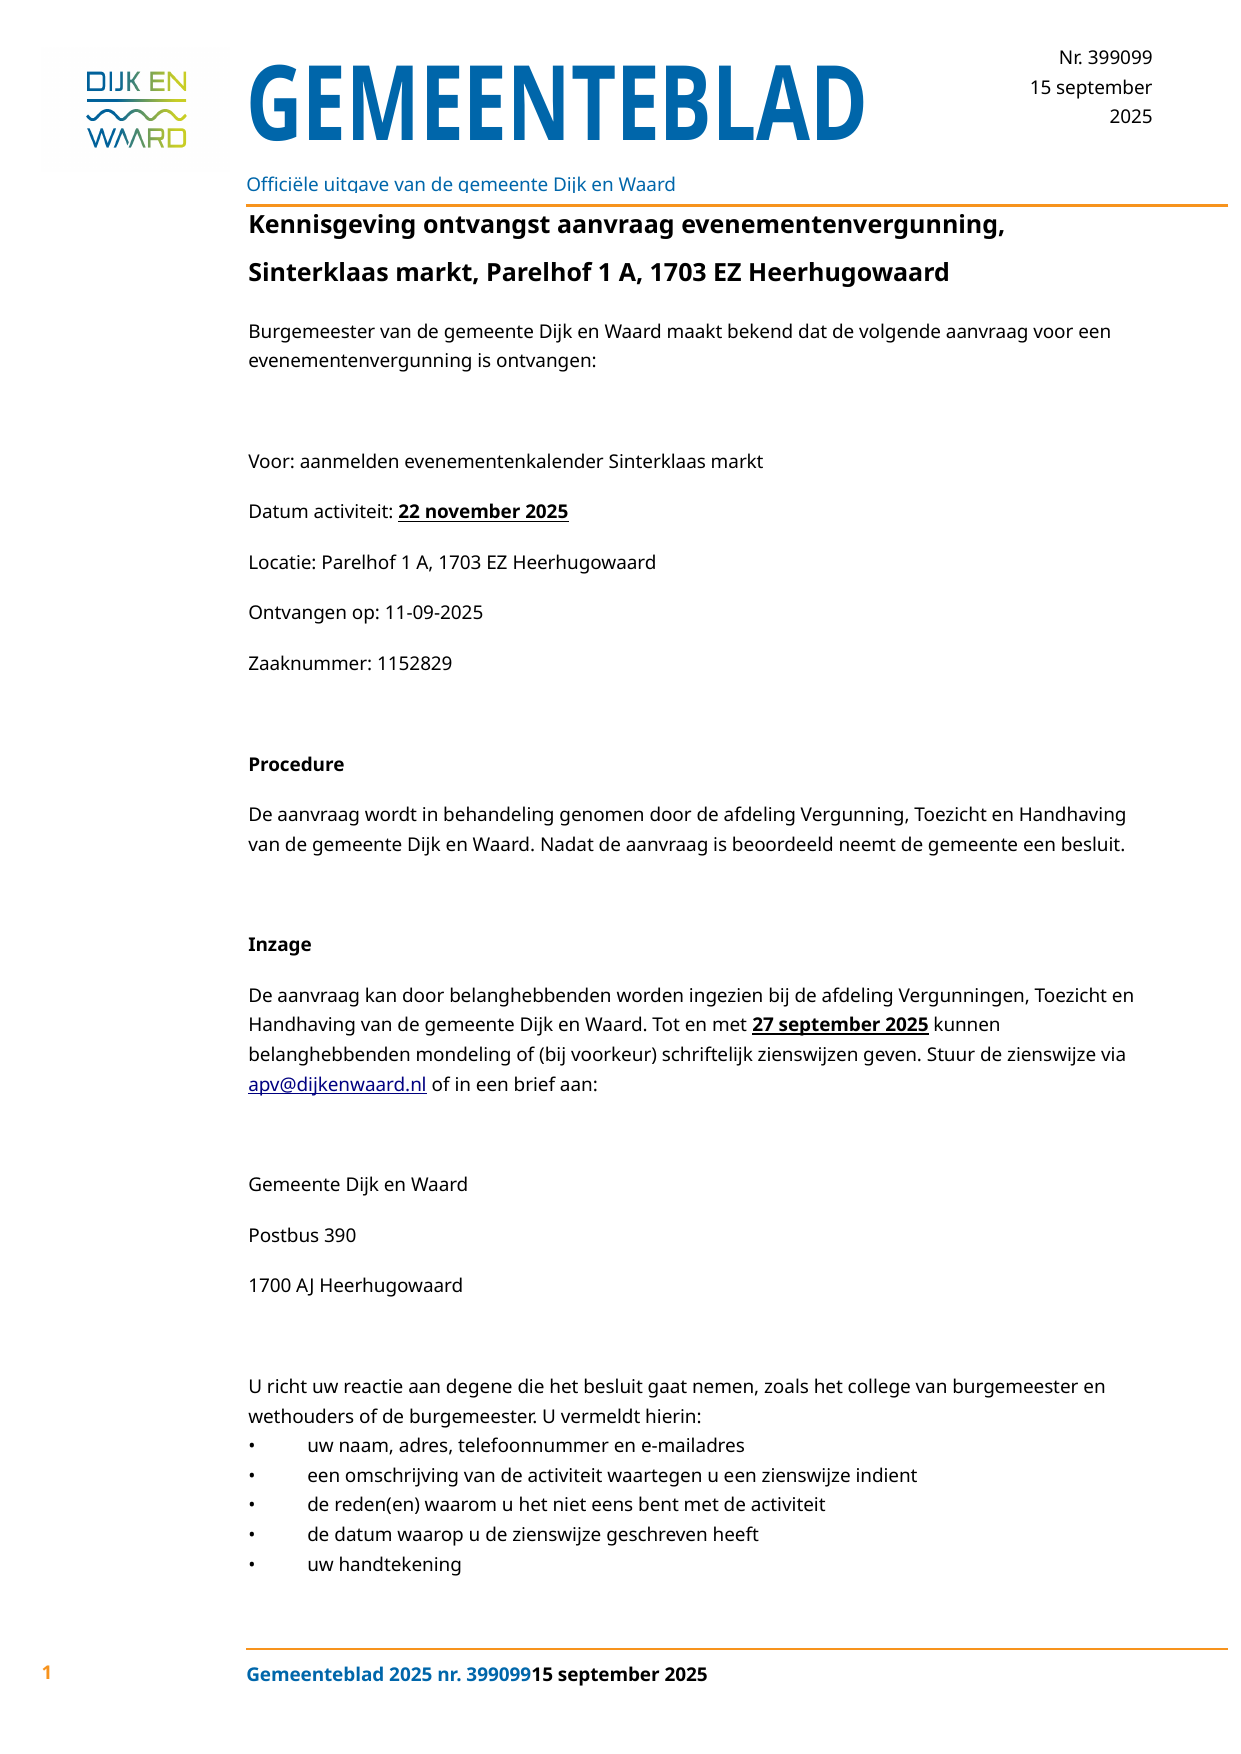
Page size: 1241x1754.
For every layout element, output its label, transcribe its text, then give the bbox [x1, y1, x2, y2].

picture [41, 47, 231, 172]
list een omschrijving van de activiteit waartegen u een zienswijze indient [248, 1462, 1152, 1488]
text De aanvraag kan door belanghebbenden worden ingezien bij de afdeling Vergunningen, Toezicht en Handhaving van de gemeente Dijk en Waard. Tot en met 27 september 2025 kunnen belanghebbenden mondeling of (bij voorkeur) schriftelijk zienswijzen geven. Stuur de zienswijze via apv@dijkenwaard.nl of in een brief aan: [248, 982, 1152, 1097]
text Gemeente Dijk en Waard [248, 1172, 1152, 1197]
text Procedure [248, 751, 1152, 777]
list de datum waarop u de zienswijze geschreven heeft [248, 1521, 1152, 1547]
text Datum activiteit: 22 november 2025 [248, 499, 1152, 524]
text Postbus 390 [248, 1222, 1152, 1248]
text Inzage [248, 932, 1152, 957]
text Zaaknummer: 1152829 [248, 650, 1152, 676]
text Burgemeester van de gemeente Dijk en Waard maakt bekend dat de volgende aanvraag voor een evenementenvergunning is ontvangen: [248, 318, 1152, 373]
list uw handtekening [248, 1551, 1152, 1577]
list uw naam, adres, telefoonnummer en e-mailadres [248, 1432, 1152, 1458]
text Ontvangen op: 11-09-2025 [248, 599, 1152, 625]
text 1700 AJ Heerhugowaard [248, 1272, 1152, 1298]
text Locatie: Parelhof 1 A, 1703 EZ Heerhugowaard [248, 549, 1152, 575]
text U richt uw reactie aan degene die het besluit gaat nemen, zoals het college van burgemeester en wethouders of de burgemeester. U vermeldt hierin: [248, 1373, 1152, 1429]
text Voor: aanmelden evenementenkalender Sinterklaas markt [248, 448, 1152, 474]
text Kennisgeving ontvangst aanvraag evenementenvergunning, Sinterklaas markt, Parelhof 1 A, 1703 EZ Heerhugowaard [248, 207, 1152, 288]
list de reden(en) waarom u het niet eens bent met de activiteit [248, 1492, 1152, 1517]
text De aanvraag wordt in behandeling genomen door de afdeling Vergunning, Toezicht en Handhaving van de gemeente Dijk en Waard. Nadat de aanvraag is beoordeeld neemt de gemeente een besluit. [248, 801, 1152, 857]
